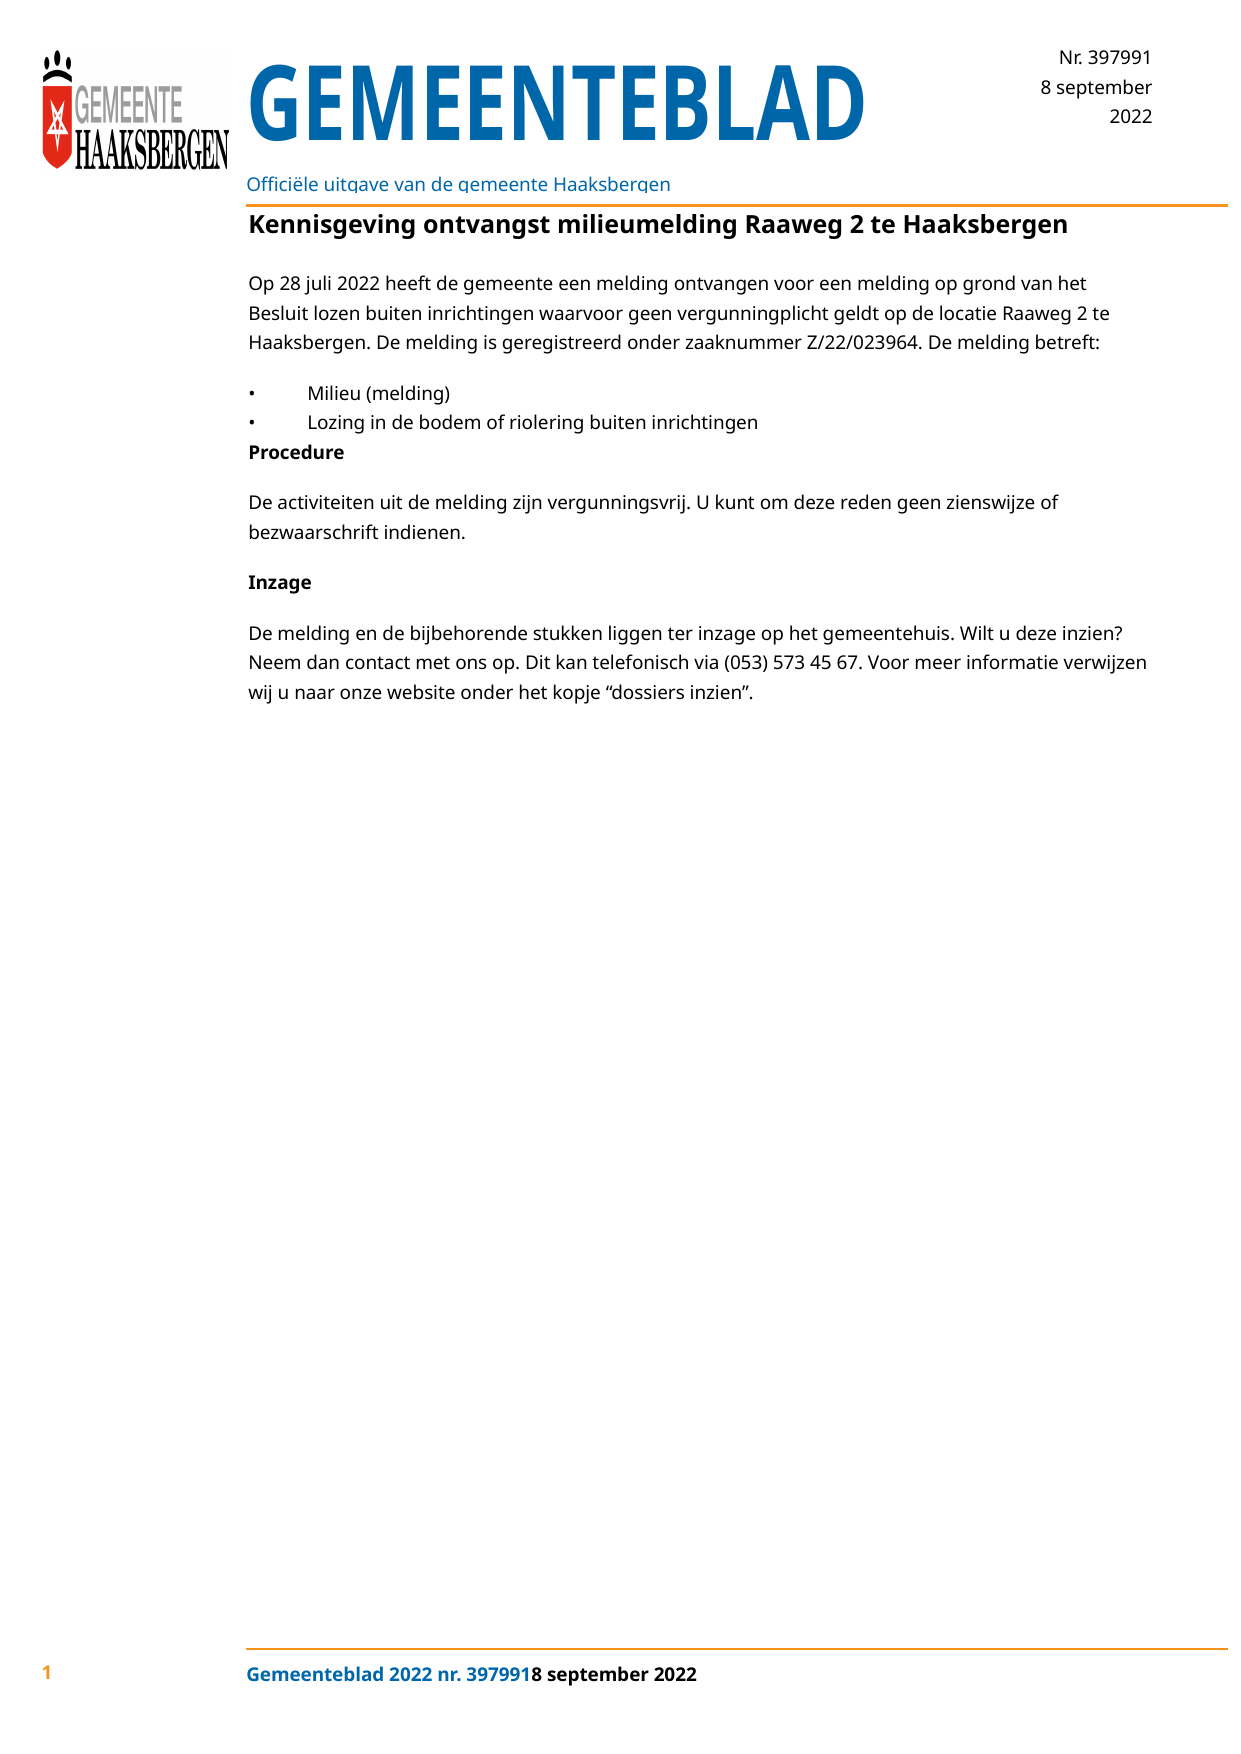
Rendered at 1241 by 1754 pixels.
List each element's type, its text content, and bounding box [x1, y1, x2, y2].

text Op 28 juli 2022 heeft de gemeente een melding ontvangen voor een melding op grond van het Besluit lozen buiten inrichtingen waarvoor geen vergunningplicht geldt op de locatie Raaweg 2 te Haaksbergen. De melding is geregistreerd onder zaaknummer Z/22/023964. De melding betreft: [248, 270, 1152, 355]
text De melding en de bijbehorende stukken liggen ter inzage op het gemeentehuis. Wilt u deze inzien? Neem dan contact met ons op. Dit kan telefonisch via (053) 573 45 67. Voor meer informatie verwijzen wij u naar onze website onder het kopje “dossiers inzien”. [248, 620, 1152, 705]
picture [41, 47, 231, 172]
text Procedure [248, 439, 1152, 465]
text De activiteiten uit de melding zijn vergunningsvrij. U kunt om deze reden geen zienswijze of bezwaarschrift indienen. [248, 489, 1152, 545]
text Kennisgeving ontvangst milieumelding Raaweg 2 te Haaksbergen [248, 207, 1152, 241]
list Milieu (melding) [248, 380, 1152, 406]
list Lozing in de bodem of riolering buiten inrichtingen [248, 409, 1152, 435]
text Inzage [248, 569, 1152, 595]
